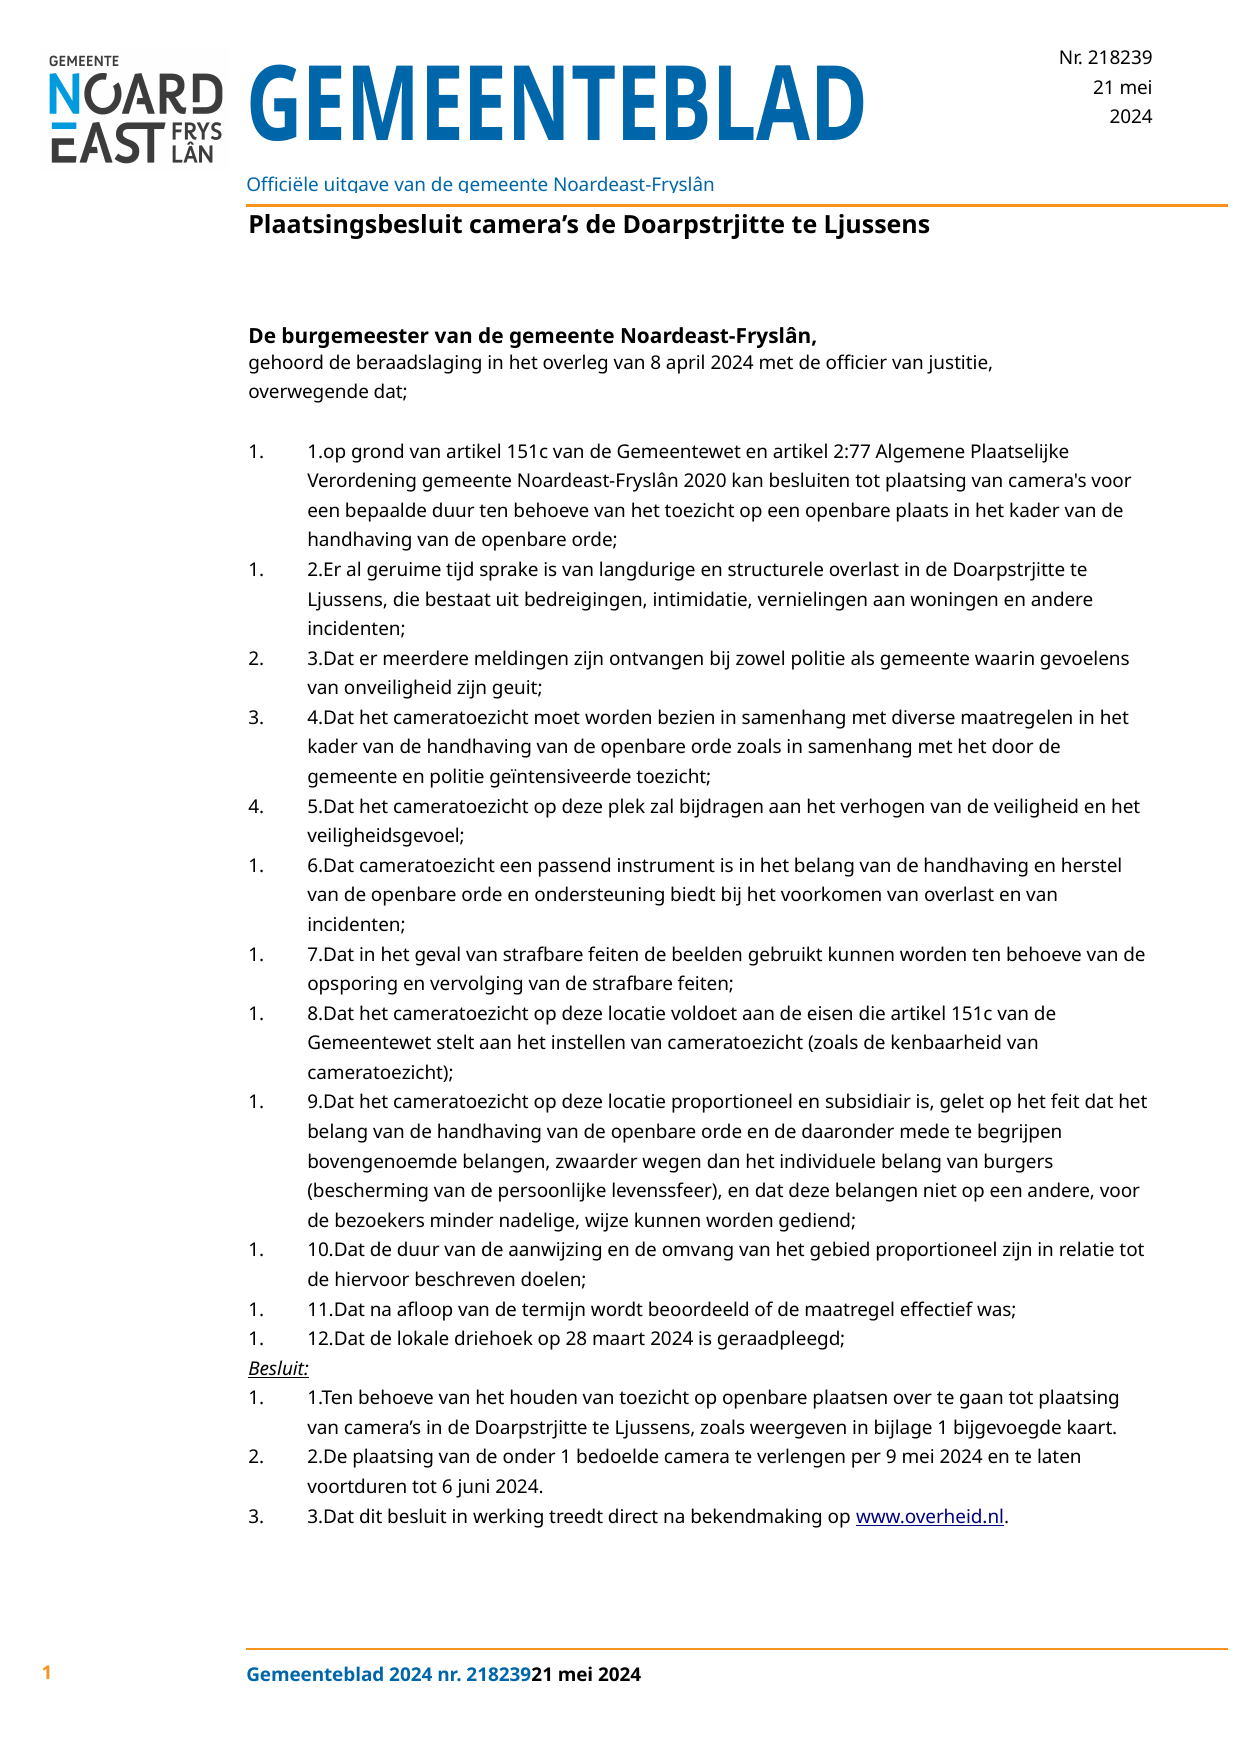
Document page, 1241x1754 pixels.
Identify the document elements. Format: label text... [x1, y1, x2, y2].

list 11.Dat na afloop van de termijn wordt beoordeeld of de maatregel effectief was; [248, 1296, 1152, 1322]
list 1.op grond van artikel 151c van de Gemeentewet en artikel 2:77 Algemene Plaatselijke Verordening gemeente Noardeast-Fryslân 2020 kan besluiten tot plaatsing van camera's voor een bepaalde duur ten behoeve van het toezicht op een openbare plaats in het kader van de handhaving van de openbare orde; [248, 438, 1152, 552]
list 6.Dat cameratoezicht een passend instrument is in het belang van de handhaving en herstel van de openbare orde en ondersteuning biedt bij het voorkomen van overlast en van incidenten; [248, 852, 1152, 937]
list 4.Dat het cameratoezicht moet worden bezien in samenhang met diverse maatregelen in het kader van de handhaving van de openbare orde zoals in samenhang met het door de gemeente en politie geïntensiveerde toezicht; [248, 704, 1152, 789]
list 3.Dat dit besluit in werking treedt direct na bekendmaking op www.overheid.nl. [248, 1503, 1152, 1529]
text Plaatsingsbesluit camera’s de Doarpstrjitte te Ljussens [248, 207, 1152, 241]
list 1.Ten behoeve van het houden van toezicht op openbare plaatsen over te gaan tot plaatsing van camera’s in de Doarpstrjitte te Ljussens, zoals weergeven in bijlage 1 bijgevoegde kaart. [248, 1384, 1152, 1440]
list 10.Dat de duur van de aanwijzing en de omvang van het gebied proportioneel zijn in relatie tot de hiervoor beschreven doelen; [248, 1237, 1152, 1292]
list 8.Dat het cameratoezicht op deze locatie voldoet aan de eisen die artikel 151c van de Gemeentewet stelt aan het instellen van cameratoezicht (zoals de kenbaarheid van cameratoezicht); [248, 1000, 1152, 1085]
list 7.Dat in het geval van strafbare feiten de beelden gebruikt kunnen worden ten behoeve van de opsporing en vervolging van de strafbare feiten; [248, 941, 1152, 996]
list 12.Dat de lokale driehoek op 28 maart 2024 is geraadpleegd; [248, 1325, 1152, 1351]
list 2.Er al geruime tijd sprake is van langdurige en structurele overlast in de Doarpstrjitte te Ljussens, die bestaat uit bedreigingen, intimidatie, vernielingen aan woningen en andere incidenten; [248, 556, 1152, 641]
list 9.Dat het cameratoezicht op deze locatie proportioneel en subsidiair is, gelet op het feit dat het belang van de handhaving van de openbare orde en de daaronder mede te begrijpen bovengenoemde belangen, zwaarder wegen dan het individuele belang van burgers (bescherming van de persoonlijke levenssfeer), en dat deze belangen niet op een andere, voor de bezoekers minder nadelige, wijze kunnen worden gediend; [248, 1089, 1152, 1233]
text gehoord de beraadslaging in het overleg van 8 april 2024 met de officier van justitie, [248, 349, 1152, 375]
picture [41, 47, 231, 172]
list 3.Dat er meerdere meldingen zijn ontvangen bij zowel politie als gemeente waarin gevoelens van onveiligheid zijn geuit; [248, 645, 1152, 700]
list 2.De plaatsing van de onder 1 bedoelde camera te verlengen per 9 mei 2024 en te laten voortduren tot 6 juni 2024. [248, 1444, 1152, 1499]
list 5.Dat het cameratoezicht op deze plek zal bijdragen aan het verhogen van de veiligheid en het veiligheidsgevoel; [248, 793, 1152, 848]
text De burgemeester van de gemeente Noardeast-Fryslân, [248, 321, 1152, 349]
text overwegende dat; [248, 379, 1152, 404]
text Besluit: [248, 1355, 1152, 1381]
